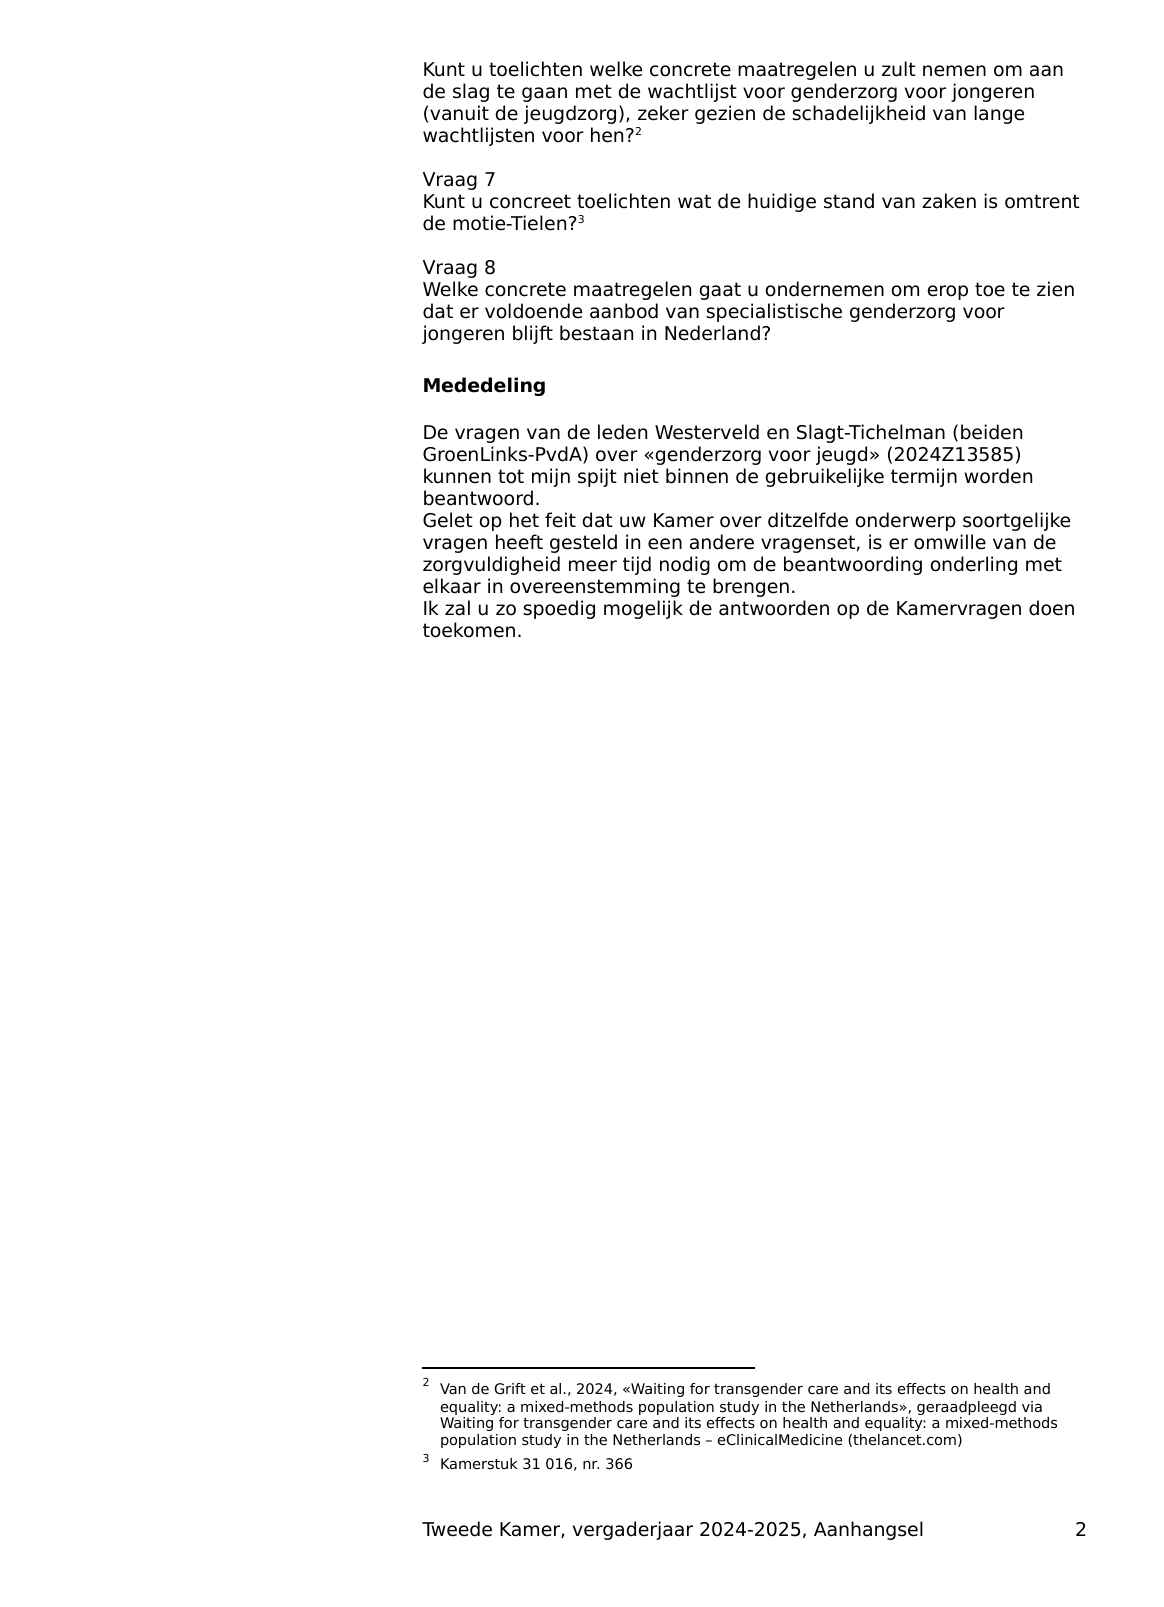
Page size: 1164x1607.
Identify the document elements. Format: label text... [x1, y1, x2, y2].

text Vraag 7 [422, 169, 1087, 191]
text Gelet op het feit dat uw Kamer over ditzelfde onderwerp soortgelijke vragen heeft gesteld in een andere vragenset, is er omwille van de zorgvuldigheid meer tijd nodig om de beantwoording onderling met elkaar in overeenstemming te brengen. [422, 510, 1087, 598]
subtitle Mededeling [422, 375, 1087, 397]
text De vragen van de leden Westerveld en Slagt-Tichelman (beiden GroenLinks-PvdA) over «genderzorg voor jeugd» (2024Z13585) kunnen tot mijn spijt niet binnen de gebruikelijke termijn worden beantwoord. [422, 422, 1087, 510]
text Ik zal u zo spoedig mogelijk de antwoorden op de Kamervragen doen toekomen. [422, 598, 1087, 642]
text Kunt u concreet toelichten wat de huidige stand van zaken is omtrent de motie-Tielen? [422, 191, 1087, 235]
text Van de Grift et al., 2024, «Waiting for transgender care and its effects on health and equality: a mixed-methods population study in the Netherlands», geraadpleegd via Waiting for transgender care and its effects on health and equality: a mixed-methods population study in the Netherlands – eClinicalMedicine (thelancet.com) [422, 1377, 1087, 1449]
text Kunt u toelichten welke concrete maatregelen u zult nemen om aan de slag te gaan met de wachtlijst voor genderzorg voor jongeren (vanuit de jeugdzorg), zeker gezien de schadelijkheid van lange wachtlijsten voor hen? [422, 59, 1087, 147]
text Kamerstuk 31 016, nr. 366 [422, 1452, 1087, 1474]
text Welke concrete maatregelen gaat u ondernemen om erop toe te zien dat er voldoende aanbod van specialistische genderzorg voor jongeren blijft bestaan in Nederland? [422, 279, 1087, 345]
text Vraag 8 [422, 257, 1087, 279]
